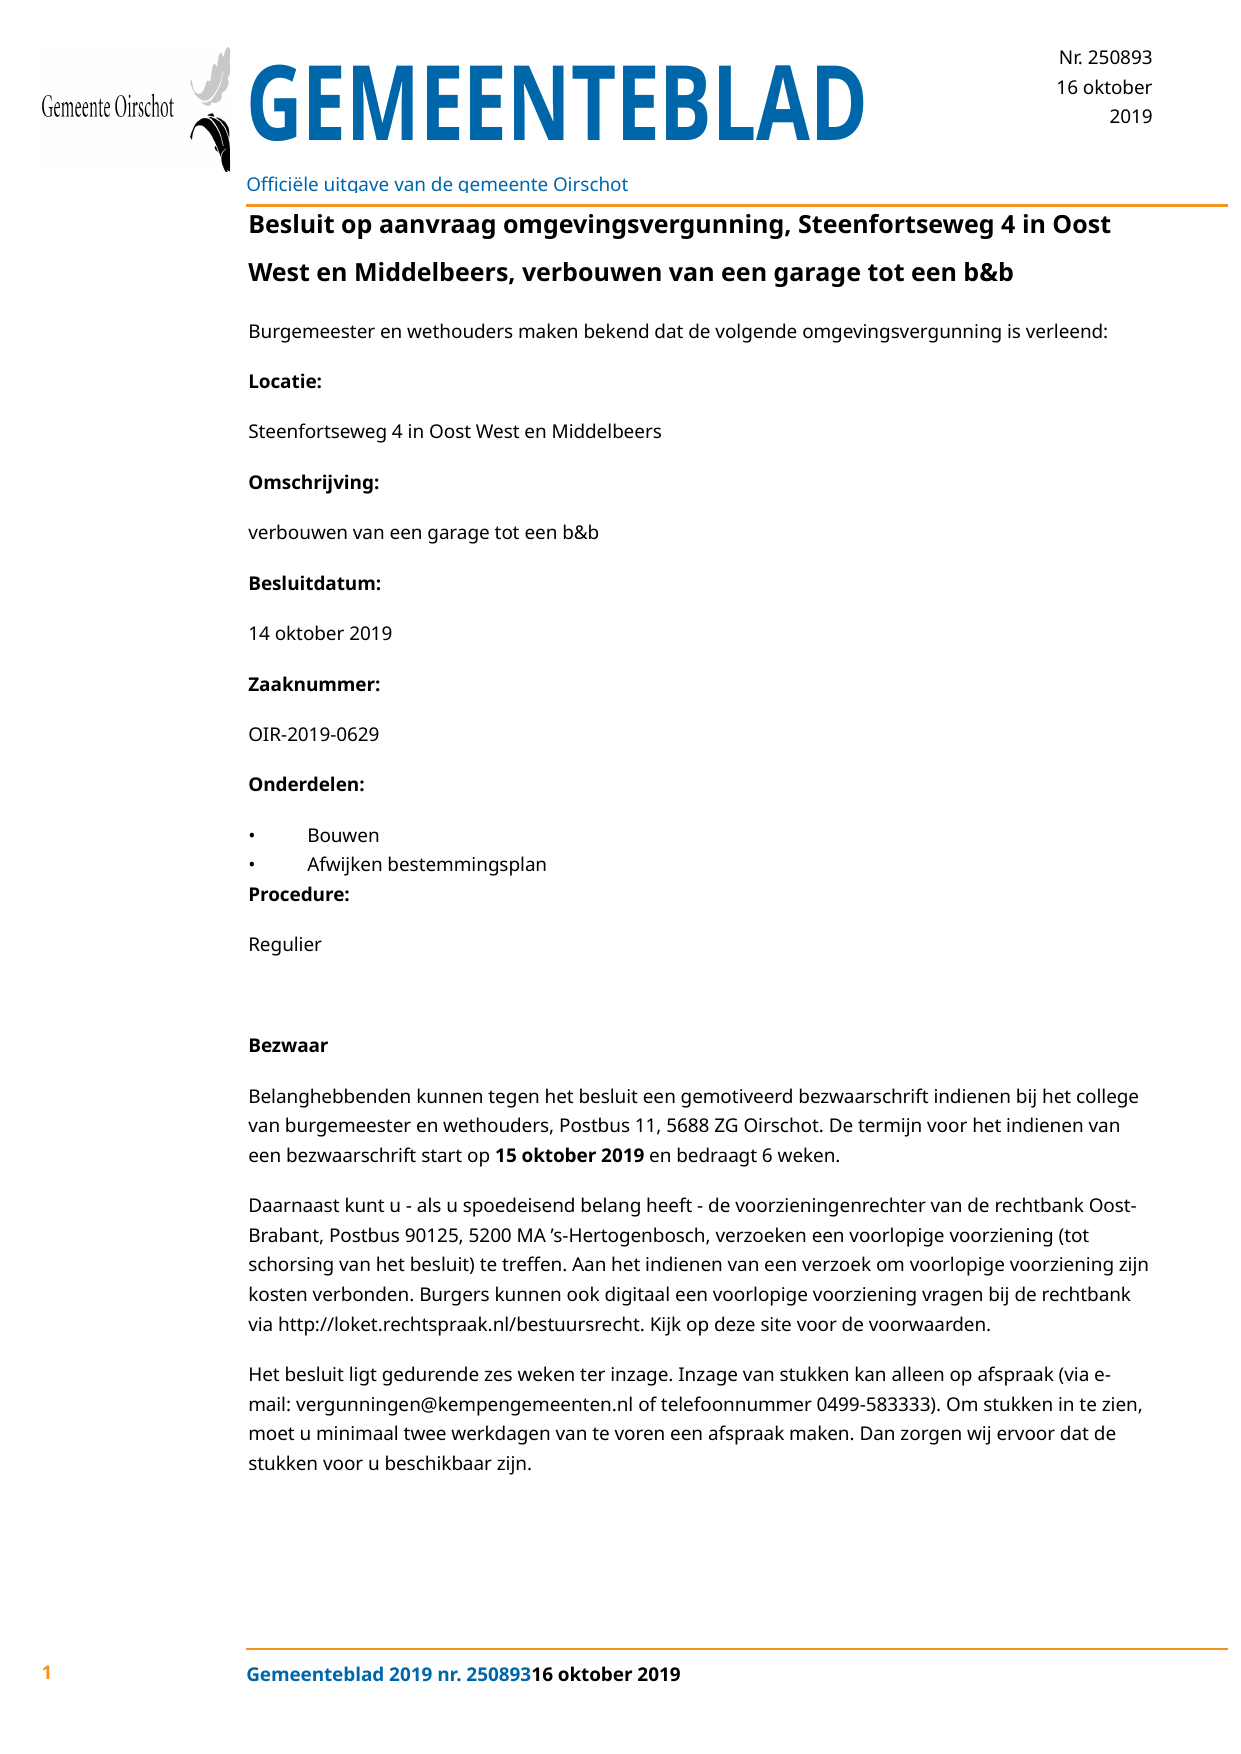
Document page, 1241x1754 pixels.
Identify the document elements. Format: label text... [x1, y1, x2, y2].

text Steenfortseweg 4 in Oost West en Middelbeers [248, 419, 1152, 444]
text OIR-2019-0629 [248, 721, 1152, 747]
text Bezwaar [248, 1032, 1152, 1058]
text Onderdelen: [248, 772, 1152, 797]
text Burgemeester en wethouders maken bekend dat de volgende omgevingsvergunning is verleend: [248, 318, 1152, 344]
text verbouwen van een garage tot een b&b [248, 519, 1152, 545]
text Besluitdatum: [248, 570, 1152, 596]
text Procedure: [248, 881, 1152, 907]
text Besluit op aanvraag omgevingsvergunning, Steenfortseweg 4 in Oost West en Middelbeers, verbouwen van een garage tot een b&b [248, 207, 1152, 288]
list Afwijken bestemmingsplan [248, 852, 1152, 877]
text Locatie: [248, 368, 1152, 394]
text 14 oktober 2019 [248, 620, 1152, 646]
text Daarnaast kunt u - als u spoedeisend belang heeft - de voorzieningenrechter van de rechtbank Oost-Brabant, Postbus 90125, 5200 MA ’s-Hertogenbosch, verzoeken een voorlopige voorziening (tot schorsing van het besluit) te treffen. Aan het indienen van een verzoek om voorlopige voorziening zijn kosten verbonden. Burgers kunnen ook digitaal een voorlopige voorziening vragen bij de rechtbank via http://loket.rechtspraak.nl/bestuursrecht. Kijk op deze site voor de voorwaarden. [248, 1192, 1152, 1337]
text Zaaknummer: [248, 671, 1152, 697]
list Bouwen [248, 822, 1152, 848]
text Omschrijving: [248, 469, 1152, 495]
text Regulier [248, 932, 1152, 957]
text Het besluit ligt gedurende zes weken ter inzage. Inzage van stukken kan alleen op afspraak (via e-mail: vergunningen@kempengemeenten.nl of telefoonnummer 0499-583333). Om stukken in te zien, moet u minimaal twee werkdagen van te voren een afspraak maken. Dan zorgen wij ervoor dat de stukken voor u beschikbaar zijn. [248, 1361, 1152, 1476]
text Belanghebbenden kunnen tegen het besluit een gemotiveerd bezwaarschrift indienen bij het college van burgemeester en wethouders, Postbus 11, 5688 ZG Oirschot. De termijn voor het indienen van een bezwaarschrift start op 15 oktober 2019 en bedraagt 6 weken. [248, 1083, 1152, 1168]
picture [41, 47, 231, 172]
